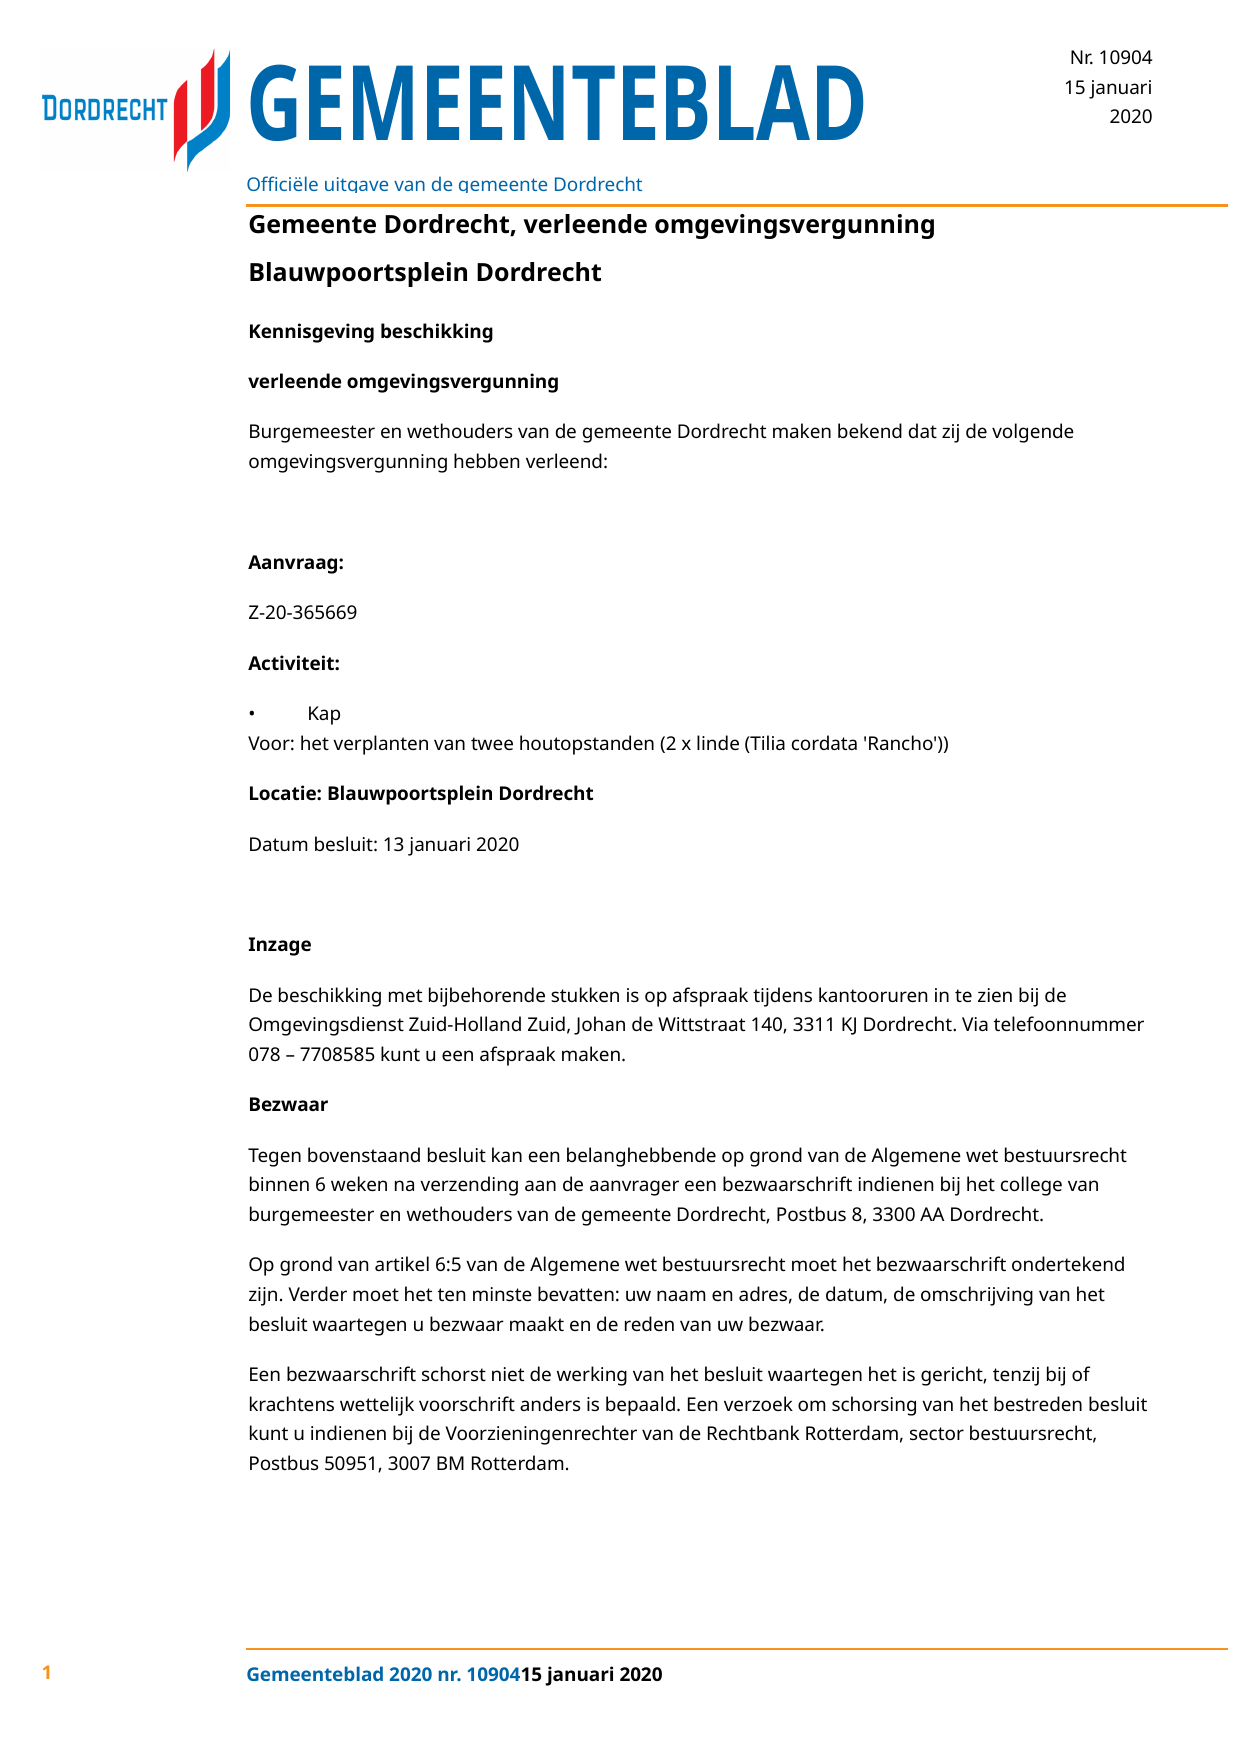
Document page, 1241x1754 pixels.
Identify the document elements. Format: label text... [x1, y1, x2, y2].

text Z-20-365669 [248, 599, 1152, 625]
text Inzage [248, 932, 1152, 957]
text Een bezwaarschrift schorst niet de werking van het besluit waartegen het is gericht, tenzij bij of krachtens wettelijk voorschrift anders is bepaald. Een verzoek om schorsing van het bestreden besluit kunt u indienen bij de Voorzieningenrechter van de Rechtbank Rotterdam, sector bestuursrecht, Postbus 50951, 3007 BM Rotterdam. [248, 1361, 1152, 1476]
picture [41, 47, 231, 172]
text Kennisgeving beschikking [248, 318, 1152, 344]
text Burgemeester en wethouders van de gemeente Dordrecht maken bekend dat zij de volgende omgevingsvergunning hebben verleend: [248, 419, 1152, 474]
text Bezwaar [248, 1092, 1152, 1117]
text Gemeente Dordrecht, verleende omgevingsvergunning Blauwpoortsplein Dordrecht [248, 207, 1152, 288]
text Voor: het verplanten van twee houtopstanden (2 x linde (Tilia cordata 'Rancho')) [248, 730, 1152, 756]
text Datum besluit: 13 januari 2020 [248, 831, 1152, 857]
list Kap [248, 700, 1152, 726]
text De beschikking met bijbehorende stukken is op afspraak tijdens kantooruren in te zien bij de Omgevingsdienst Zuid-Holland Zuid, Johan de Wittstraat 140, 3311 KJ Dordrecht. Via telefoonnummer 078 – 7708585 kunt u een afspraak maken. [248, 982, 1152, 1067]
text Op grond van artikel 6:5 van de Algemene wet bestuursrecht moet het bezwaarschrift ondertekend zijn. Verder moet het ten minste bevatten: uw naam en adres, de datum, de omschrijving van het besluit waartegen u bezwaar maakt en de reden van uw bezwaar. [248, 1252, 1152, 1337]
text Tegen bovenstaand besluit kan een belanghebbende op grond van de Algemene wet bestuursrecht binnen 6 weken na verzending aan de aanvrager een bezwaarschrift indienen bij het college van burgemeester en wethouders van de gemeente Dordrecht, Postbus 8, 3300 AA Dordrecht. [248, 1142, 1152, 1227]
text Locatie: Blauwpoortsplein Dordrecht [248, 780, 1152, 806]
text Aanvraag: [248, 549, 1152, 575]
text verleende omgevingsvergunning [248, 368, 1152, 394]
text Activiteit: [248, 650, 1152, 676]
